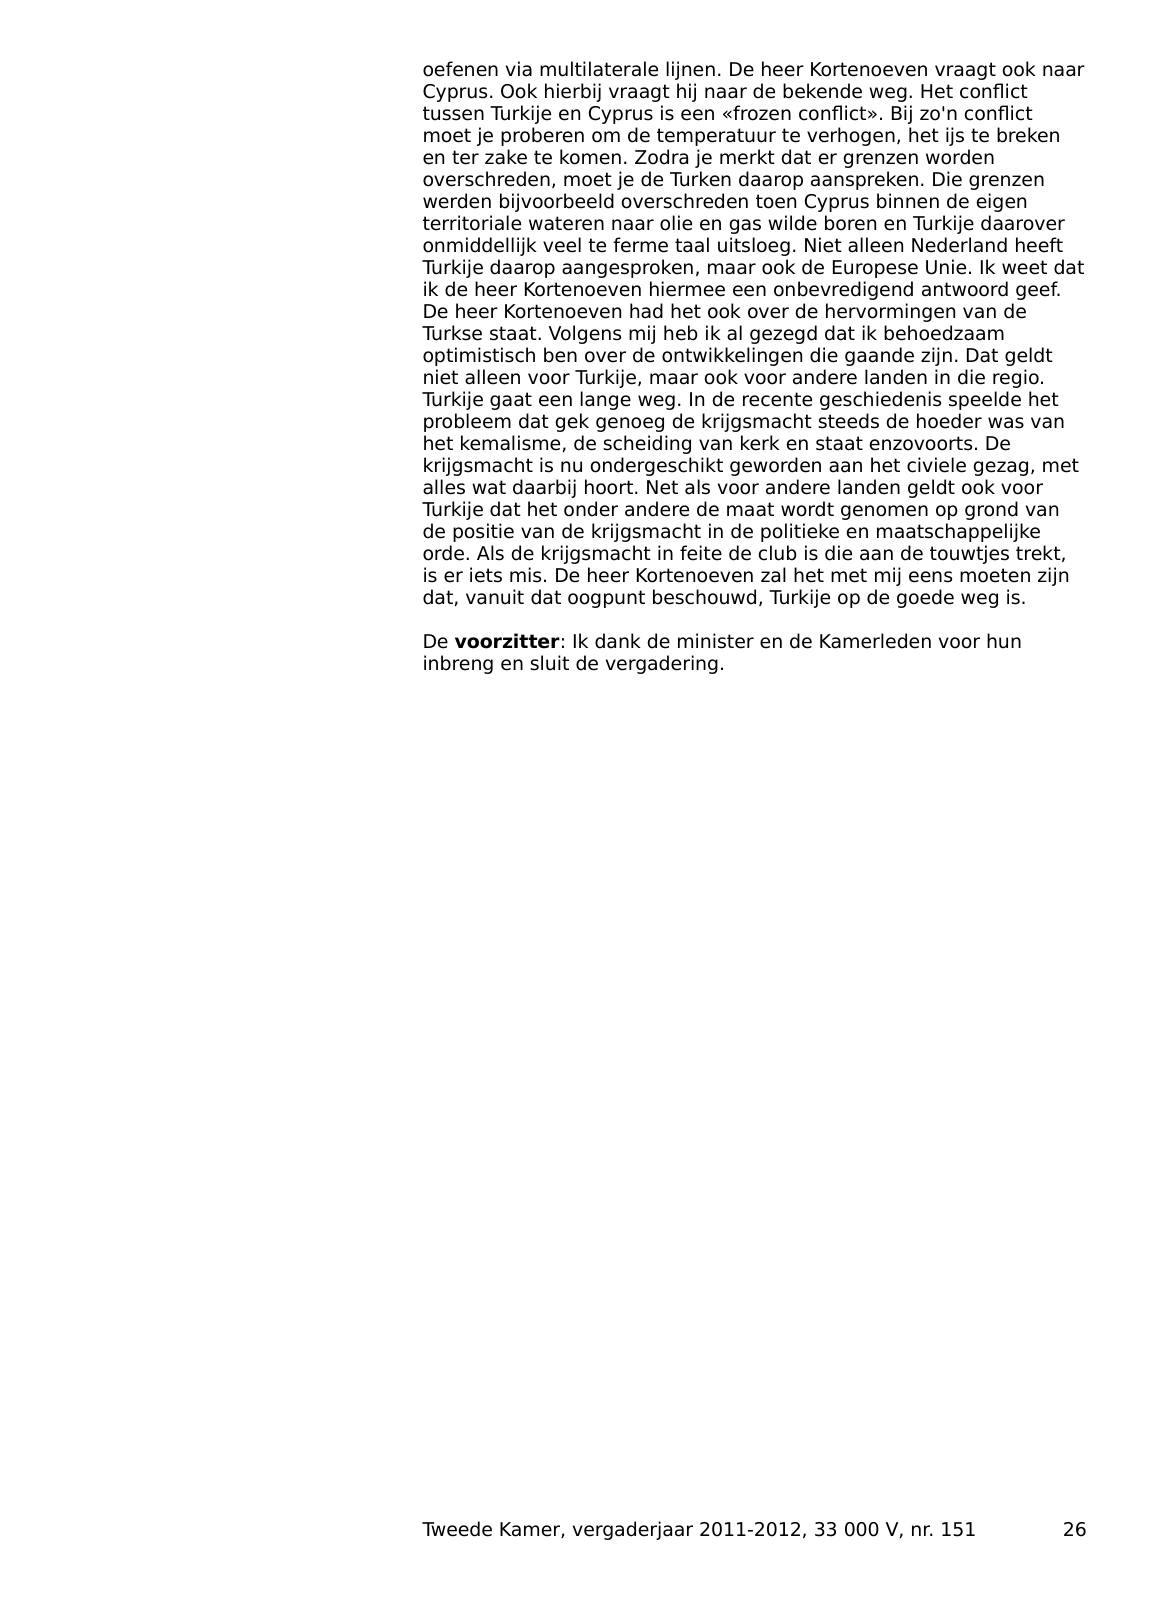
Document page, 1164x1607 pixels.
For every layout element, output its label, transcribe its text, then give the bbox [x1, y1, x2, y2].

text De heer Kortenoeven had het ook over de hervormingen van de Turkse staat. Volgens mij heb ik al gezegd dat ik behoedzaam optimistisch ben over de ontwikkelingen die gaande zijn. Dat geldt niet alleen voor Turkije, maar ook voor andere landen in die regio. Turkije gaat een lange weg. In de recente geschiedenis speelde het probleem dat gek genoeg de krijgsmacht steeds de hoeder was van het kemalisme, de scheiding van kerk en staat enzovoorts. De krijgsmacht is nu ondergeschikt geworden aan het civiele gezag, met alles wat daarbij hoort. Net als voor andere landen geldt ook voor Turkije dat het onder andere de maat wordt genomen op grond van de positie van de krijgsmacht in de politieke en maatschappelijke orde. Als de krijgsmacht in feite de club is die aan de touwtjes trekt, is er iets mis. De heer Kortenoeven zal het met mij eens moeten zijn dat, vanuit dat oogpunt beschouwd, Turkije op de goede weg is. [422, 301, 1087, 608]
text oefenen via multilaterale lijnen. De heer Kortenoeven vraagt ook naar Cyprus. Ook hierbij vraagt hij naar de bekende weg. Het conflict tussen Turkije en Cyprus is een «frozen conflict». Bij zo'n conflict moet je proberen om de temperatuur te verhogen, het ijs te breken en ter zake te komen. Zodra je merkt dat er grenzen worden overschreden, moet je de Turken daarop aanspreken. Die grenzen werden bijvoorbeeld overschreden toen Cyprus binnen de eigen territoriale wateren naar olie en gas wilde boren en Turkije daarover onmiddellijk veel te ferme taal uitsloeg. Niet alleen Nederland heeft Turkije daarop aangesproken, maar ook de Europese Unie. Ik weet dat ik de heer Kortenoeven hiermee een onbevredigend antwoord geef. [422, 59, 1087, 301]
text De voorzitter: Ik dank de minister en de Kamerleden voor hun inbreng en sluit de vergadering. [422, 631, 1087, 675]
